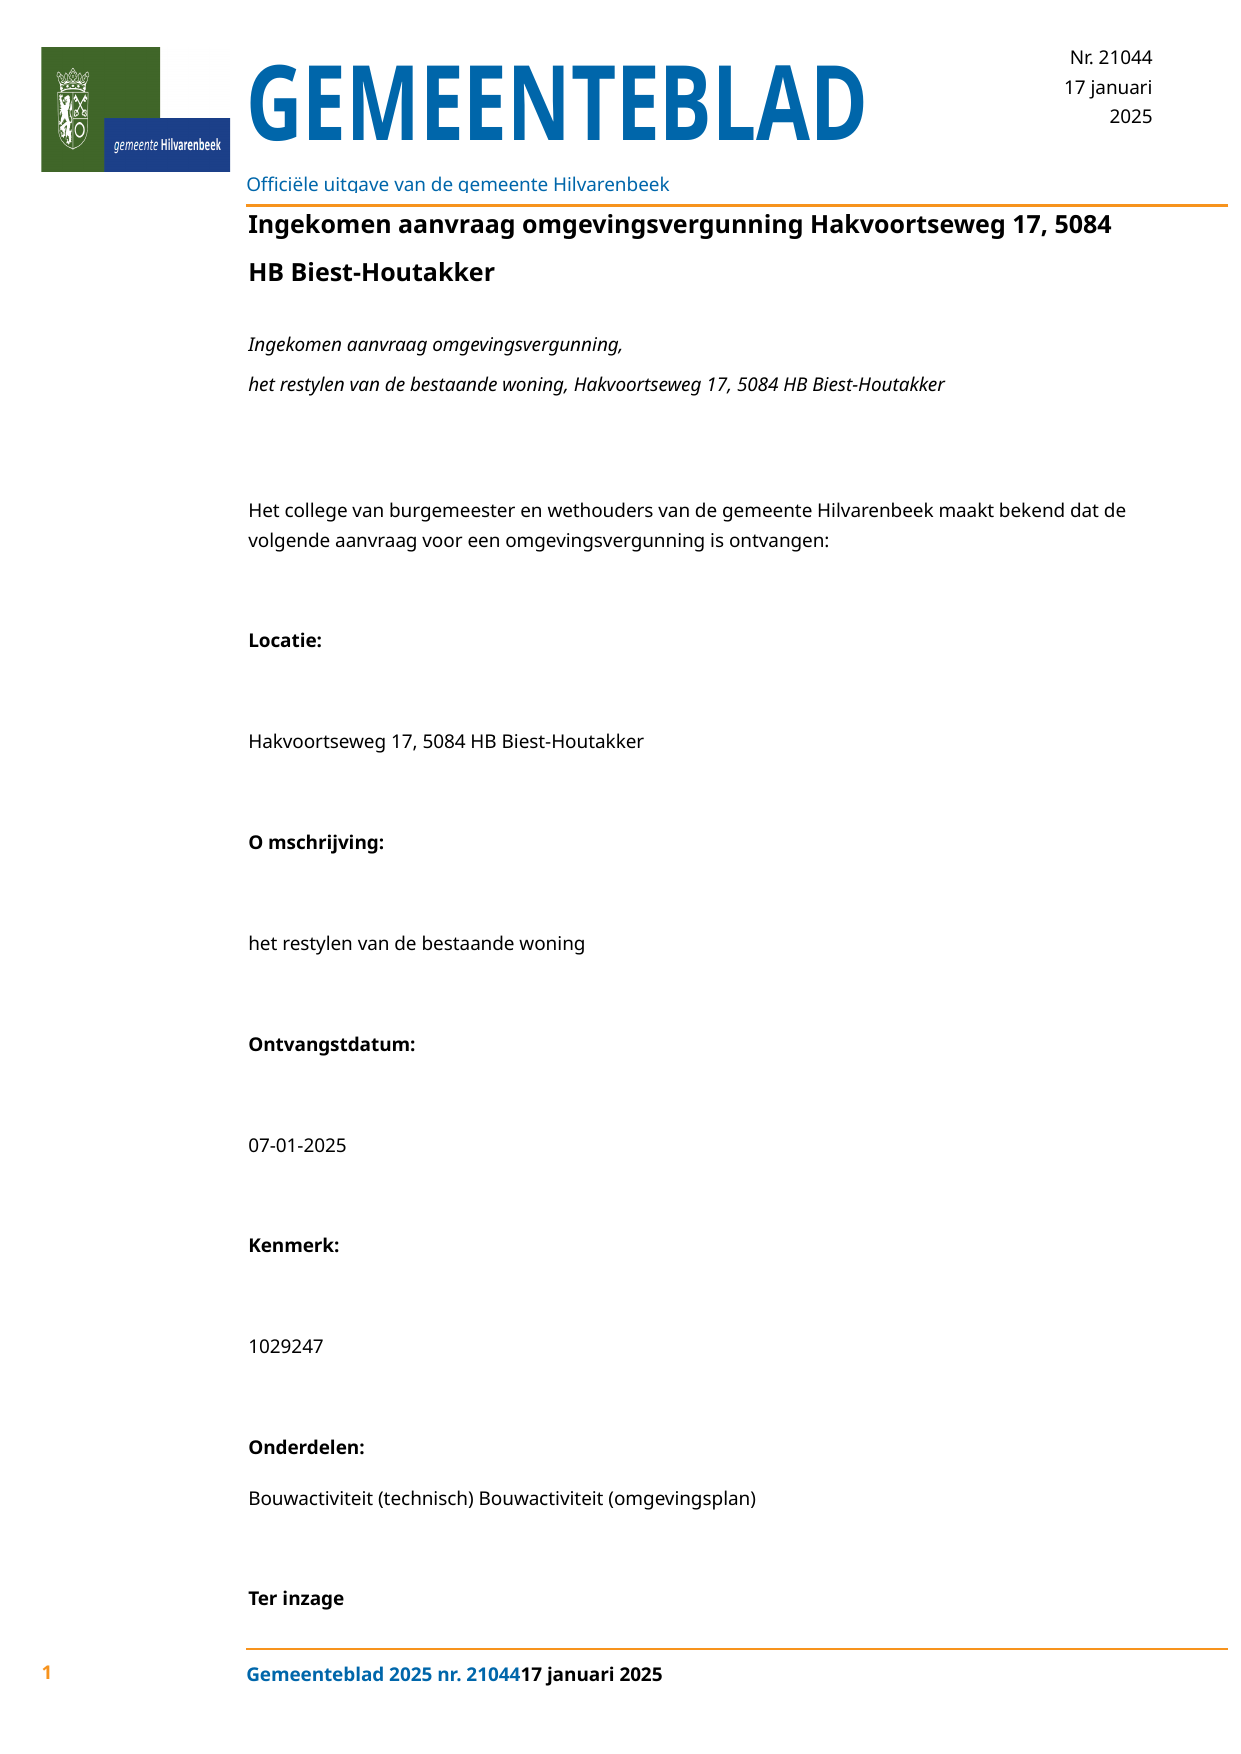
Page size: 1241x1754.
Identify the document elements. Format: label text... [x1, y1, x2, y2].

text Ingekomen aanvraag omgevingsvergunning, [248, 331, 1152, 357]
text Hakvoortseweg 17, 5084 HB Biest-Houtakker [248, 728, 1152, 754]
text Bouwactiviteit (technisch) Bouwactiviteit (omgevingsplan) [248, 1485, 1152, 1511]
text 07-01-2025 [248, 1132, 1152, 1158]
text Het college van burgemeester en wethouders van de gemeente Hilvarenbeek maakt bekend dat de volgende aanvraag voor een omgevingsvergunning is ontvangen: [248, 497, 1152, 553]
text Ingekomen aanvraag omgevingsvergunning Hakvoortseweg 17, 5084 HB Biest-Houtakker [248, 207, 1152, 288]
text Ter inzage [248, 1586, 1152, 1611]
text Onderdelen: [248, 1434, 1152, 1460]
text O mschrijving: [248, 829, 1152, 855]
text Kenmerk: [248, 1233, 1152, 1258]
text Ontvangstdatum: [248, 1031, 1152, 1057]
text het restylen van de bestaande woning, Hakvoortseweg 17, 5084 HB Biest-Houtakker [248, 371, 1152, 396]
text Locatie: [248, 628, 1152, 653]
picture [41, 47, 231, 172]
text 1029247 [248, 1333, 1152, 1359]
text het restylen van de bestaande woning [248, 930, 1152, 956]
